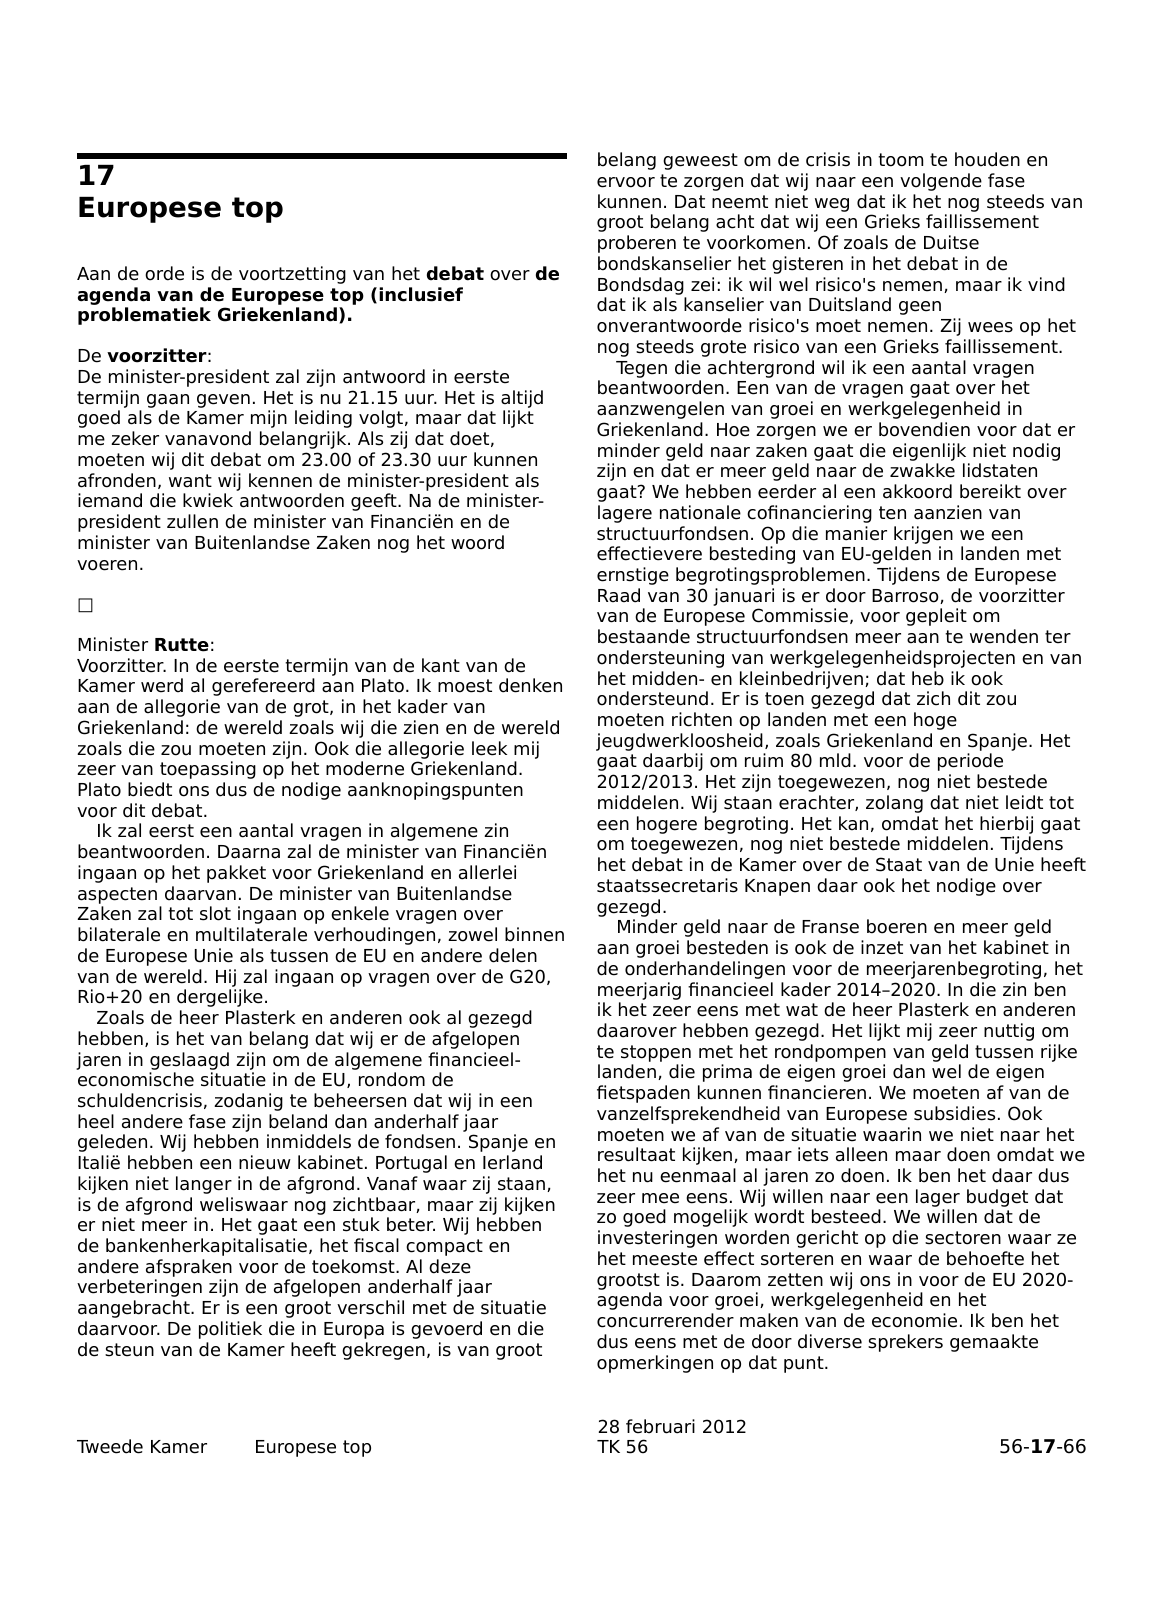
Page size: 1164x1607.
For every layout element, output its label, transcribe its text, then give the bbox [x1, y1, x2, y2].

text Aan de orde is de voortzetting van het debat over de agenda van de Europese top (inclusief problematiek Griekenland). [77, 264, 567, 326]
text De minister-president zal zijn antwoord in eerste termijn gaan geven. Het is nu 21.15 uur. Het is altijd goed als de Kamer mijn leiding volgt, maar dat lijkt me zeker vanavond belangrijk. Als zij dat doet, moeten wij dit debat om 23.00 of 23.30 uur kunnen afronden, want wij kennen de minister-president als iemand die kwiek antwoorden geeft. Na de minister-president zullen de minister van Financiën en de minister van Buitenlandse Zaken nog het woord voeren. [77, 367, 567, 574]
text Ik zal eerst een aantal vragen in algemene zin beantwoorden. Daarna zal de minister van Financiën ingaan op het pakket voor Griekenland en allerlei aspecten daarvan. De minister van Buitenlandse Zaken zal tot slot ingaan op enkele vragen over bilaterale en multilaterale verhoudingen, zowel binnen de Europese Unie als tussen de EU en andere delen van de wereld. Hij zal ingaan op vragen over de G20, Rio+20 en dergelijke. [77, 821, 567, 1008]
text De voorzitter: [77, 346, 567, 367]
text Minister Rutte: [77, 635, 567, 656]
text Voorzitter. In de eerste termijn van de kant van de Kamer werd al gerefereerd aan Plato. Ik moest denken aan de allegorie van de grot, in het kader van Griekenland: de wereld zoals wij die zien en de wereld zoals die zou moeten zijn. Ook die allegorie leek mij zeer van toepassing op het moderne Griekenland. Plato biedt ons dus de nodige aanknopingspunten voor dit debat. [77, 656, 567, 821]
text belang geweest om de crisis in toom te houden en ervoor te zorgen dat wij naar een volgende fase kunnen. Dat neemt niet weg dat ik het nog steeds van groot belang acht dat wij een Grieks faillissement proberen te voorkomen. Of zoals de Duitse bondskanselier het gisteren in het debat in de Bondsdag zei: ik wil wel risico's nemen, maar ik vind dat ik als kanselier van Duitsland geen onverantwoorde risico's moet nemen. Zij wees op het nog steeds grote risico van een Grieks faillissement. [596, 150, 1087, 357]
title 17 Europese top [77, 159, 567, 224]
text Tegen die achtergrond wil ik een aantal vragen beantwoorden. Een van de vragen gaat over het aanzwengelen van groei en werkgelegenheid in Griekenland. Hoe zorgen we er bovendien voor dat er minder geld naar zaken gaat die eigenlijk niet nodig zijn en dat er meer geld naar de zwakke lidstaten gaat? We hebben eerder al een akkoord bereikt over lagere nationale cofinanciering ten aanzien van structuurfondsen. Op die manier krijgen we een effectievere besteding van EU-gelden in landen met ernstige begrotingsproblemen. Tijdens de Europese Raad van 30 januari is er door Barroso, de voorzitter van de Europese Commissie, voor gepleit om bestaande structuurfondsen meer aan te wenden ter ondersteuning van werkgelegenheidsprojecten en van het midden- en kleinbedrijven; dat heb ik ook ondersteund. Er is toen gezegd dat zich dit zou moeten richten op landen met een hoge jeugdwerkloosheid, zoals Griekenland en Spanje. Het gaat daarbij om ruim 80 mld. voor de periode 2012/2013. Het zijn toegewezen, nog niet bestede middelen. Wij staan erachter, zolang dat niet leidt tot een hogere begroting. Het kan, omdat het hierbij gaat om toegewezen, nog niet bestede middelen. Tijdens het debat in de Kamer over de Staat van de Unie heeft staatssecretaris Knapen daar ook het nodige over gezegd. [596, 357, 1087, 917]
text Minder geld naar de Franse boeren en meer geld aan groei besteden is ook de inzet van het kabinet in de onderhandelingen voor de meerjarenbegroting, het meerjarig financieel kader 2014–2020. In die zin ben ik het zeer eens met wat de heer Plasterk en anderen daarover hebben gezegd. Het lijkt mij zeer nuttig om te stoppen met het rondpompen van geld tussen rijke landen, die prima de eigen groei dan wel de eigen fietspaden kunnen financieren. We moeten af van de vanzelfsprekendheid van Europese subsidies. Ook moeten we af van de situatie waarin we niet naar het resultaat kijken, maar iets alleen maar doen omdat we het nu eenmaal al jaren zo doen. Ik ben het daar dus zeer mee eens. Wij willen naar een lager budget dat zo goed mogelijk wordt besteed. We willen dat de investeringen worden gericht op die sectoren waar ze het meeste effect sorteren en waar de behoefte het grootst is. Daarom zetten wij ons in voor de EU 2020-agenda voor groei, werkgelegenheid en het concurrerender maken van de economie. Ik ben het dus eens met de door diverse sprekers gemaakte opmerkingen op dat punt. [596, 917, 1087, 1373]
text □ [77, 594, 567, 615]
text Zoals de heer Plasterk en anderen ook al gezegd hebben, is het van belang dat wij er de afgelopen jaren in geslaagd zijn om de algemene financieel-economische situatie in de EU, rondom de schuldencrisis, zodanig te beheersen dat wij in een heel andere fase zijn beland dan anderhalf jaar geleden. Wij hebben inmiddels de fondsen. Spanje en Italië hebben een nieuw kabinet. Portugal en Ierland kijken niet langer in de afgrond. Vanaf waar zij staan, is de afgrond weliswaar nog zichtbaar, maar zij kijken er niet meer in. Het gaat een stuk beter. Wij hebben de bankenherkapitalisatie, het fiscal compact en andere afspraken voor de toekomst. Al deze verbeteringen zijn de afgelopen anderhalf jaar aangebracht. Er is een groot verschil met de situatie daarvoor. De politiek die in Europa is gevoerd en die de steun van de Kamer heeft gekregen, is van groot [77, 1008, 567, 1360]
